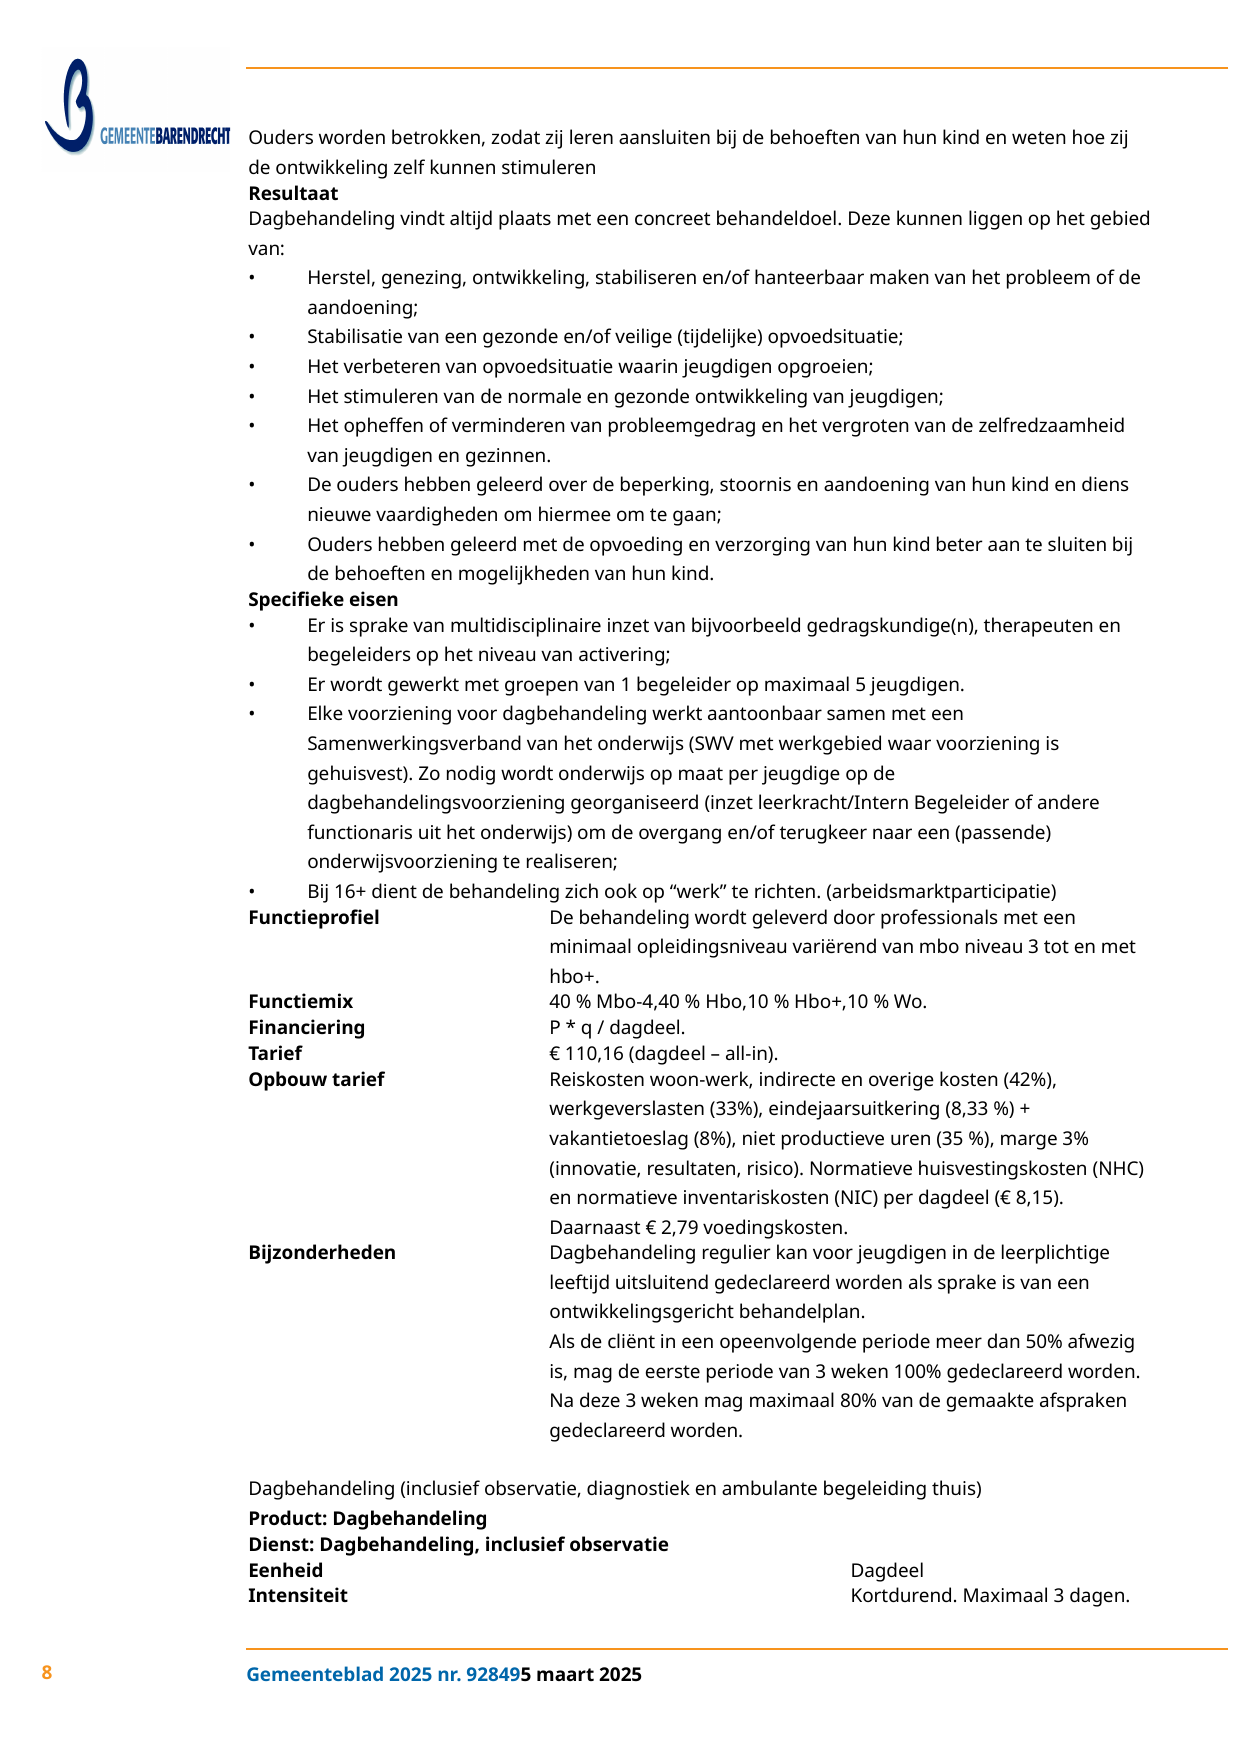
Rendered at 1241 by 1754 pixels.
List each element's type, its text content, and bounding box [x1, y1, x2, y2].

table_cell Resultaat [248, 180, 1152, 205]
text Dagbehandeling (inclusief observatie, diagnostiek en ambulante begeleiding thuis) [248, 1476, 1152, 1501]
table_cell Kortdurend. Maximaal 3 dagen. [850, 1583, 1152, 1608]
table_cell P * q / dagdeel. [549, 1015, 1152, 1040]
table_cell Dagbehandeling vindt altijd plaats met een concreet behandeldoel. Deze kunnen liggen op het gebied van: Herstel, genezing, ontwikkeling, stabiliseren en/of hanteerbaar maken van het probleem of de aandoening; Stabilisatie van een gezonde en/of veilige (tijdelijke) opvoedsituatie; Het verbeteren van opvoedsituatie waarin jeugdigen opgroeien; Het stimuleren van de normale en gezonde ontwikkeling van jeugdigen; Het opheffen of verminderen van probleemgedrag en het vergroten van de zelfredzaamheid van jeugdigen en gezinnen. De ouders hebben geleerd over de beperking, stoornis en aandoening van hun kind en diens nieuwe vaardigheden om hiermee om te gaan; Ouders hebben geleerd met de opvoeding en verzorging van hun kind beter aan te sluiten bij de behoeften en mogelijkheden van hun kind. [248, 205, 1152, 586]
table_cell De behandeling wordt geleverd door professionals met een minimaal opleidingsniveau variërend van mbo niveau 3 tot en met hbo+. [549, 904, 1152, 989]
table_cell Er is sprake van multidisciplinaire inzet van bijvoorbeeld gedragskundige(n), therapeuten en begeleiders op het niveau van activering; Er wordt gewerkt met groepen van 1 begeleider op maximaal 5 jeugdigen. Elke voorziening voor dagbehandeling werkt aantoonbaar samen met een Samenwerkingsverband van het onderwijs (SWV met werkgebied waar voorziening is gehuisvest). Zo nodig wordt onderwijs op maat per jeugdige op de dagbehandelingsvoorziening georganiseerd (inzet leerkracht/Intern Begeleider of andere functionaris uit het onderwijs) om de overgang en/of terugkeer naar een (passende) onderwijsvoorziening te realiseren; Bij 16+ dient de behandeling zich ook op “werk” te richten. (arbeidsmarktparticipatie) [248, 612, 1152, 904]
table_header Product: Dagbehandeling [248, 1505, 1152, 1531]
table_cell Eenheid [248, 1557, 850, 1582]
table_cell Tarief [248, 1040, 549, 1066]
table_cell Ouders worden betrokken, zodat zij leren aansluiten bij de behoeften van hun kind en weten hoe zij de ontwikkeling zelf kunnen stimuleren [248, 95, 1152, 180]
table_cell Bijzonderheden [248, 1240, 549, 1443]
table_cell Functiemix [248, 989, 549, 1014]
table_cell Dagbehandeling regulier kan voor jeugdigen in de leerplichtige leeftijd uitsluitend gedeclareerd worden als sprake is van een ontwikkelingsgericht behandelplan. Als de cliënt in een opeenvolgende periode meer dan 50% afwezig is, mag de eerste periode van 3 weken 100% gedeclareerd worden. Na deze 3 weken mag maximaal 80% van de gemaakte afspraken gedeclareerd worden. [549, 1240, 1152, 1443]
table_cell Financiering [248, 1015, 549, 1040]
table_cell Dienst: Dagbehandeling, inclusief observatie [248, 1531, 1152, 1557]
table_cell Functieprofiel [248, 904, 549, 989]
table_cell Dagdeel [850, 1557, 1152, 1582]
table_cell 40 % Mbo-4,40 % Hbo,10 % Hbo+,10 % Wo. [549, 989, 1152, 1014]
table_cell Opbouw tarief [248, 1066, 549, 1239]
table_cell Specifieke eisen [248, 586, 1152, 612]
table_cell € 110,16 (dagdeel – all-in). [549, 1040, 1152, 1066]
picture [41, 47, 231, 172]
table_cell Intensiteit [248, 1583, 850, 1608]
table_cell Reiskosten woon-werk, indirecte en overige kosten (42%), werkgeverslasten (33%), eindejaarsuitkering (8,33 %) + vakantietoeslag (8%), niet productieve uren (35 %), marge 3% (innovatie, resultaten, risico). Normatieve huisvestingskosten (NHC) en normatieve inventariskosten (NIC) per dagdeel (€ 8,15). Daarnaast € 2,79 voedingskosten. [549, 1066, 1152, 1239]
